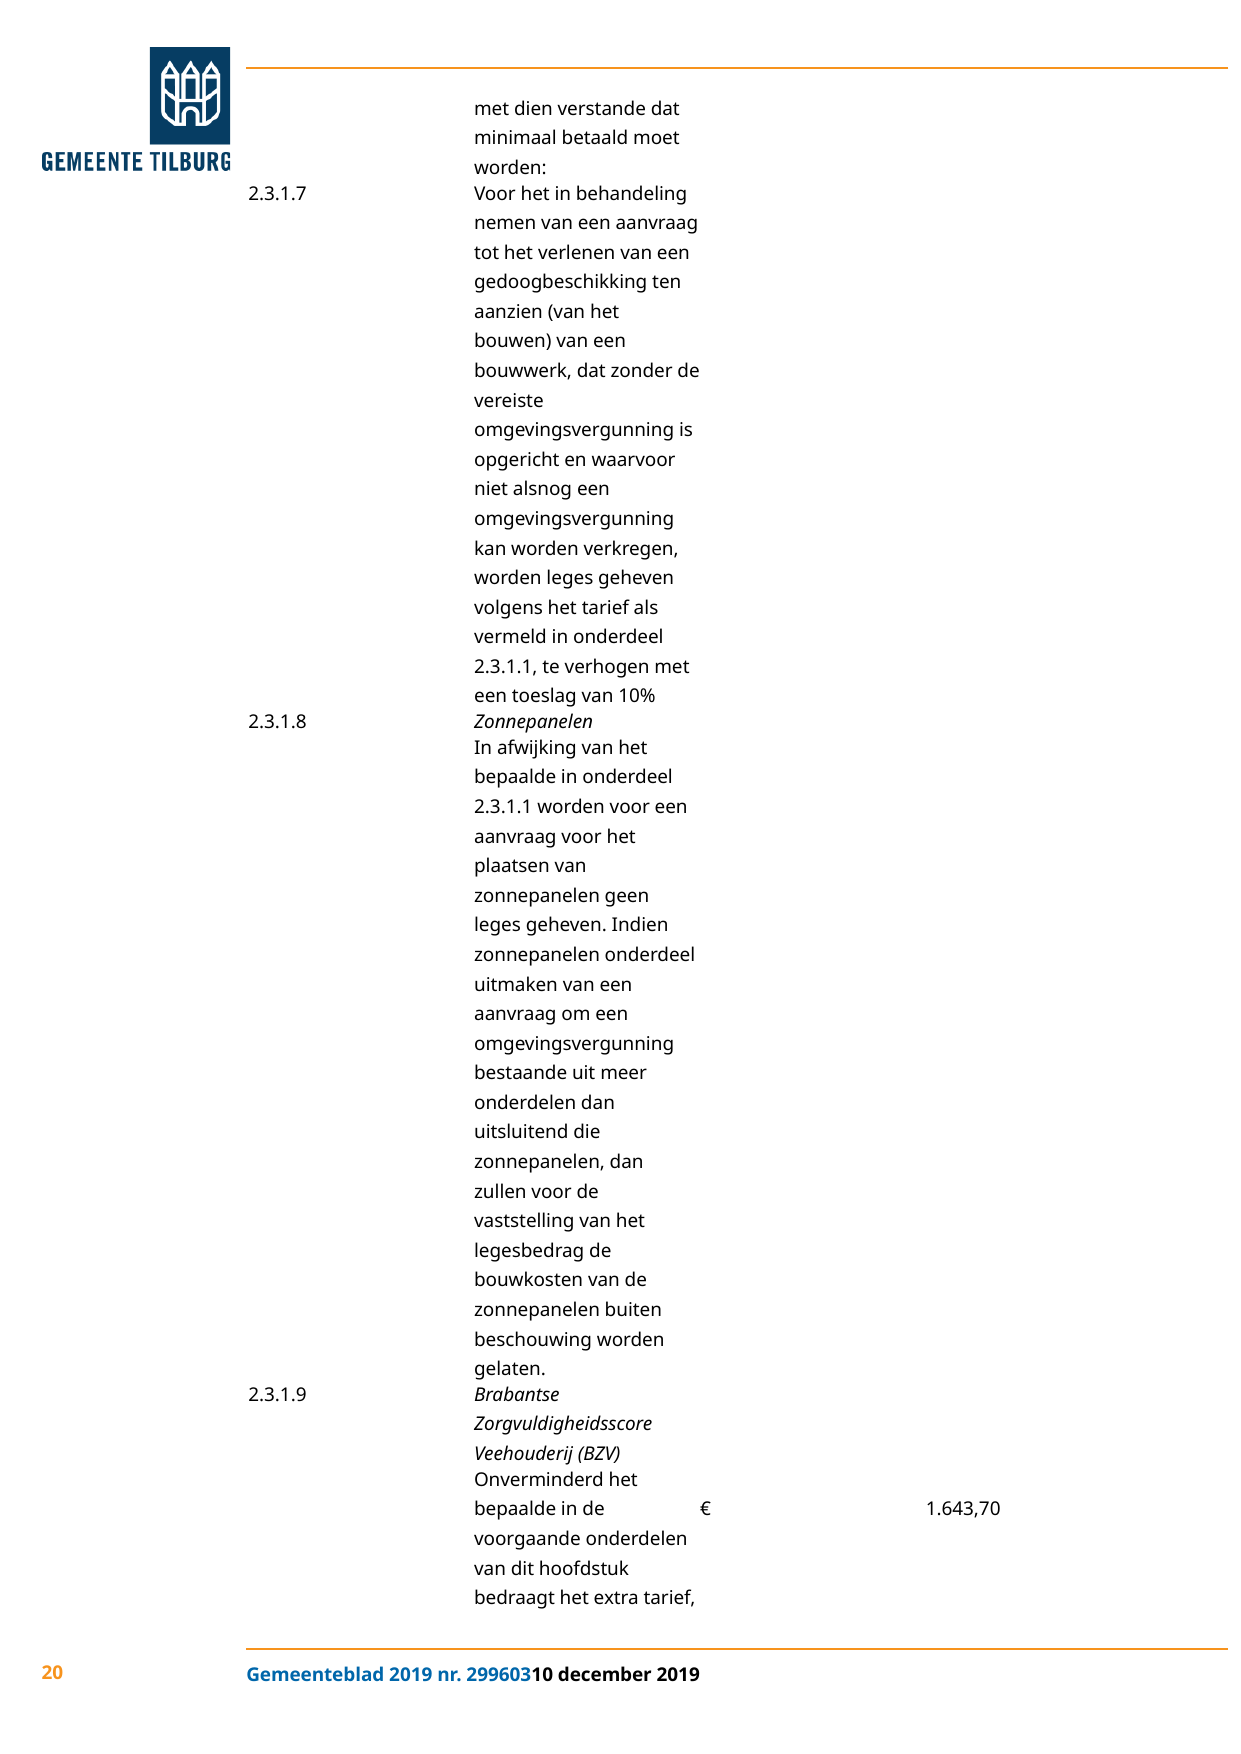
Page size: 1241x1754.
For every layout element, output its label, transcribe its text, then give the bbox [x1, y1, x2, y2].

table_cell Brabantse Zorgvuldigheidsscore Veehouderij (BZV) [474, 1381, 700, 1466]
table_cell Zonnepanelen [474, 708, 700, 734]
table_cell [700, 180, 926, 708]
table_cell [700, 734, 926, 1381]
table_cell [700, 95, 926, 180]
table_cell [926, 180, 1152, 708]
table_cell [248, 95, 474, 180]
table_cell [926, 708, 1152, 734]
table_cell Voor het in behandeling nemen van een aanvraag tot het verlenen van een gedoogbeschikking ten aanzien (van het bouwen) van een bouwwerk, dat zonder de vereiste omgevingsvergunning is opgericht en waarvoor niet alsnog een omgevingsvergunning kan worden verkregen, worden leges geheven volgens het tarief als vermeld in onderdeel 2.3.1.1, te verhogen met een toeslag van 10% [474, 180, 700, 708]
table_cell [926, 1381, 1152, 1466]
table_cell met dien verstande dat minimaal betaald moet worden: [474, 95, 700, 180]
table_cell Onverminderd het bepaalde in de voorgaande onderdelen van dit hoofdstuk bedraagt het extra tarief, [474, 1466, 700, 1610]
table_cell [926, 95, 1152, 180]
table_cell In afwijking van het bepaalde in onderdeel 2.3.1.1 worden voor een aanvraag voor het plaatsen van zonnepanelen geen leges geheven. Indien zonnepanelen onderdeel uitmaken van een aanvraag om een omgevingsvergunning bestaande uit meer onderdelen dan uitsluitend die zonnepanelen, dan zullen voor de vaststelling van het legesbedrag de bouwkosten van de zonnepanelen buiten beschouwing worden gelaten. [474, 734, 700, 1381]
table_cell 2.3.1.9 [248, 1381, 474, 1466]
table_cell [700, 708, 926, 734]
table_cell [926, 734, 1152, 1381]
table_cell 1.643,70 [926, 1466, 1152, 1610]
table_cell 2.3.1.7 [248, 180, 474, 708]
table_cell [700, 1381, 926, 1466]
picture [41, 47, 231, 172]
table_cell [248, 734, 474, 1381]
table_cell [248, 1466, 474, 1610]
table_cell 2.3.1.8 [248, 708, 474, 734]
table_cell € [700, 1466, 926, 1610]
